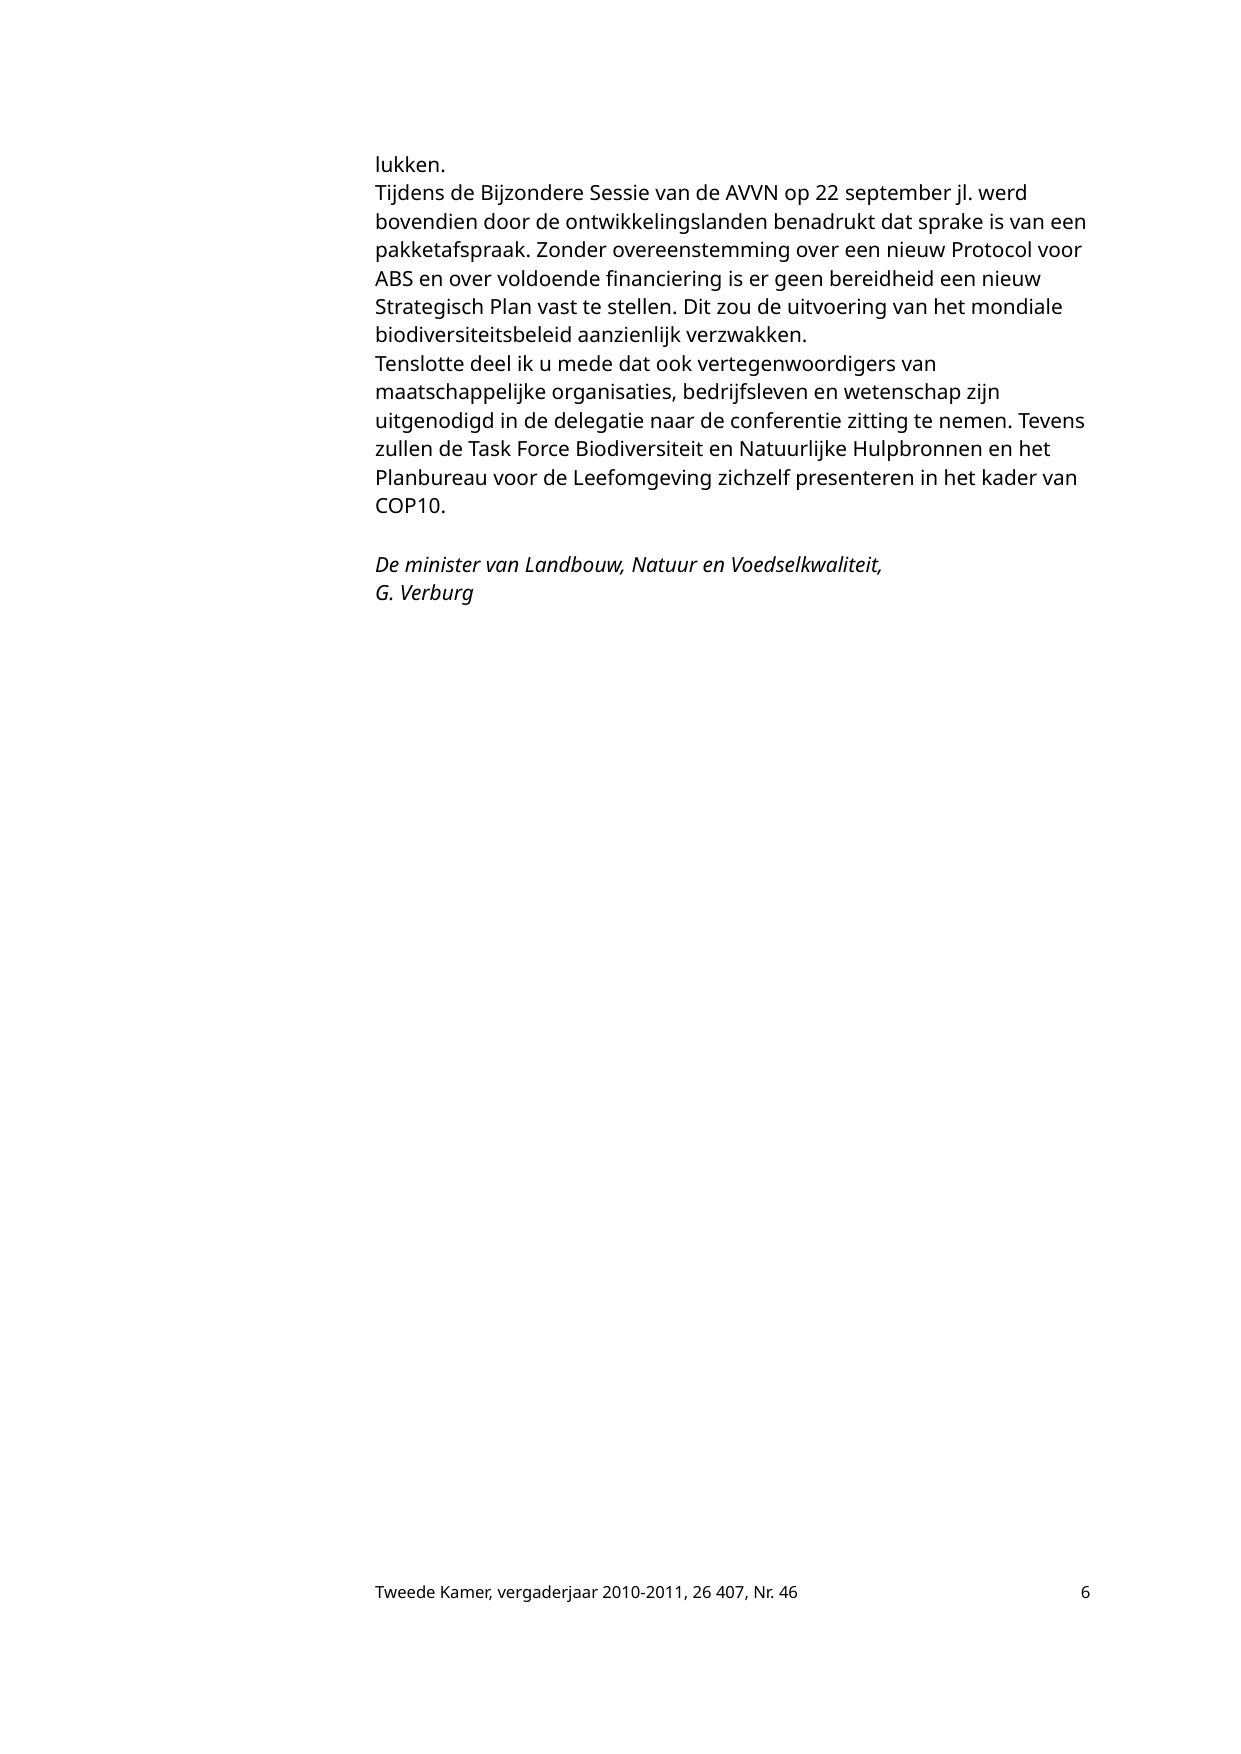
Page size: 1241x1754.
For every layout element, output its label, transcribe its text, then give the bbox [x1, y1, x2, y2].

text Tijdens de Bijzondere Sessie van de AVVN op 22 september jl. werd bovendien door de ontwikkelingslanden benadrukt dat sprake is van een pakketafspraak. Zonder overeenstemming over een nieuw Protocol voor ABS en over voldoende financiering is er geen bereidheid een nieuw Strategisch Plan vast te stellen. Dit zou de uitvoering van het mondiale biodiversiteitsbeleid aanzienlijk verzwakken. [375, 178, 1090, 349]
text G. Verburg [375, 578, 1090, 607]
text lukken. [375, 150, 1090, 178]
text Tenslotte deel ik u mede dat ook vertegenwoordigers van maatschappelijke organisaties, bedrijfsleven en wetenschap zijn uitgenodigd in de delegatie naar de conferentie zitting te nemen. Tevens zullen de Task Force Biodiversiteit en Natuurlijke Hulpbronnen en het Planbureau voor de Leefomgeving zichzelf presenteren in het kader van COP10. [375, 349, 1090, 520]
text De minister van Landbouw, Natuur en Voedselkwaliteit, [375, 550, 1090, 578]
